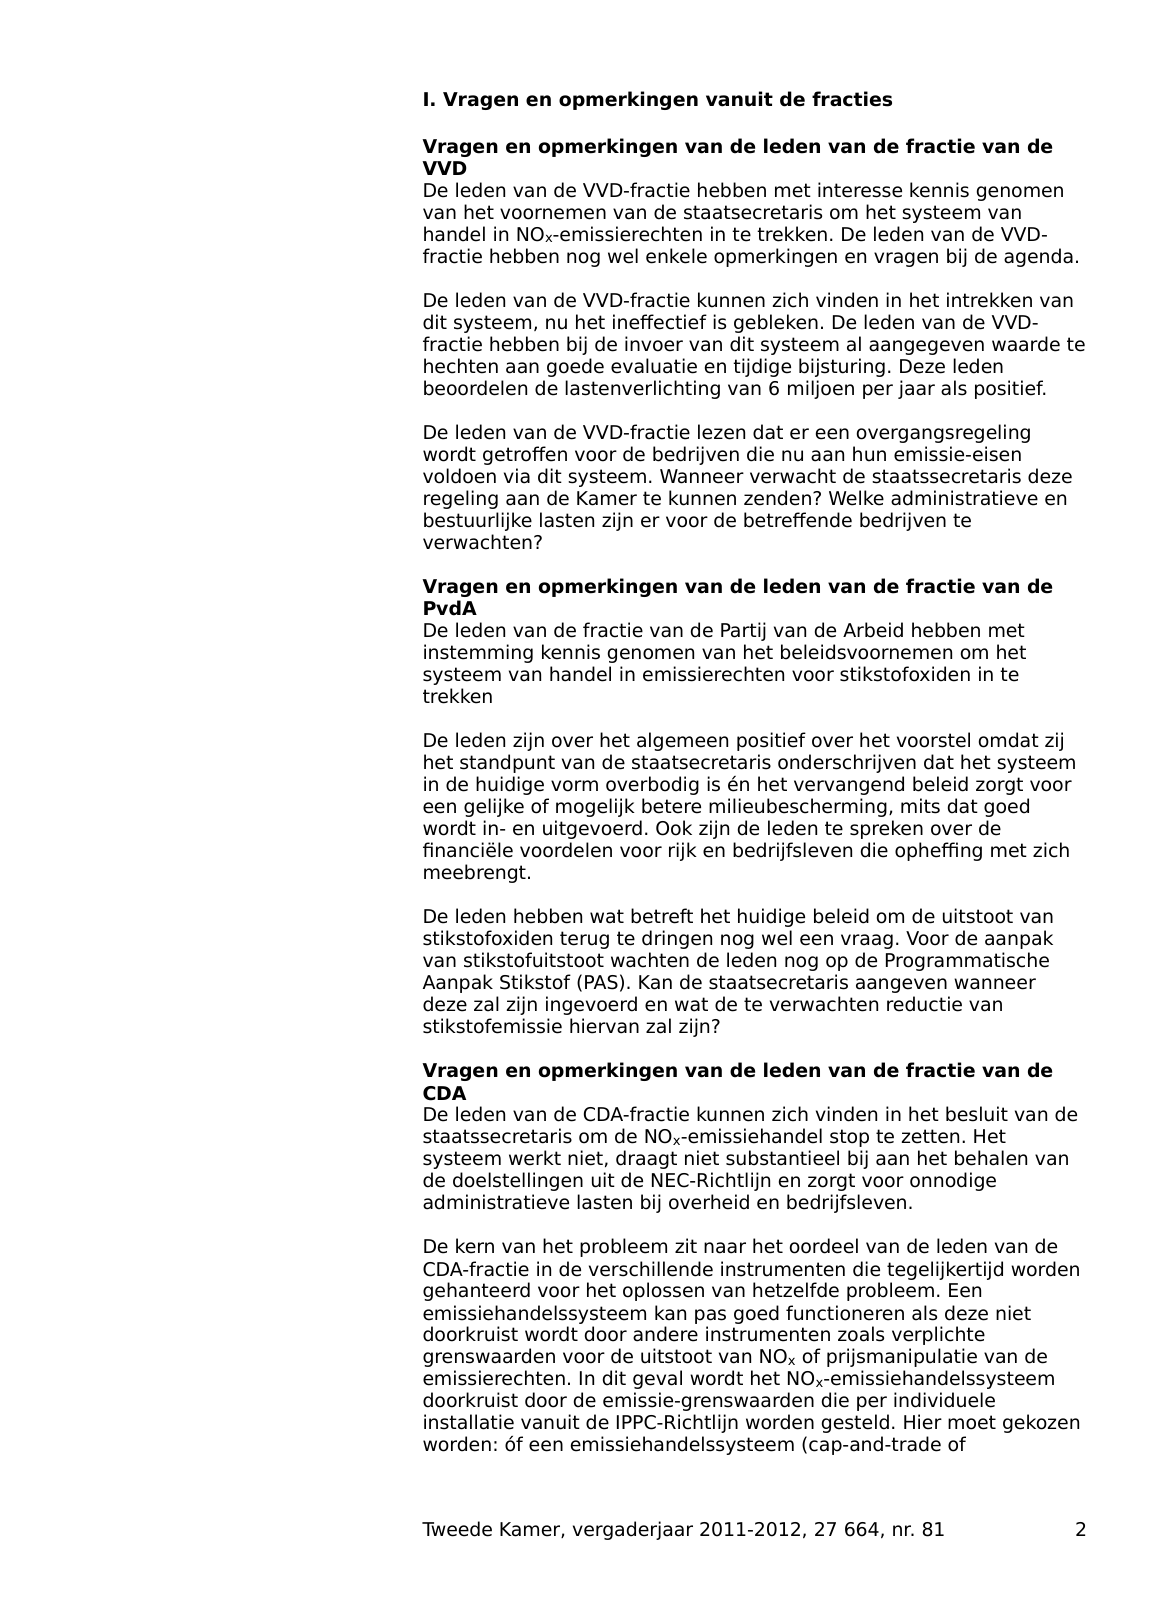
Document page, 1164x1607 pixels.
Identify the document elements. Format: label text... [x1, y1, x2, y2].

text De leden van de VVD-fractie lezen dat er een overgangsregeling wordt getroffen voor de bedrijven die nu aan hun emissie-eisen voldoen via dit systeem. Wanneer verwacht de staatssecretaris deze regeling aan de Kamer te kunnen zenden? Welke administratieve en bestuurlijke lasten zijn er voor de betreffende bedrijven te verwachten? [422, 422, 1087, 554]
text De leden hebben wat betreft het huidige beleid om de uitstoot van stikstofoxiden terug te dringen nog wel een vraag. Voor de aanpak van stikstofuitstoot wachten de leden nog op de Programmatische Aanpak Stikstof (PAS). Kan de staatsecretaris aangeven wanneer deze zal zijn ingevoerd en wat de te verwachten reductie van stikstofemissie hiervan zal zijn? [422, 906, 1087, 1038]
subtitle I. Vragen en opmerkingen vanuit de fracties [422, 89, 1087, 111]
text De leden van de CDA-fractie kunnen zich vinden in het besluit van de staatssecretaris om de NOx-emissiehandel stop te zetten. Het systeem werkt niet, draagt niet substantieel bij aan het behalen van de doelstellingen uit de NEC-Richtlijn en zorgt voor onnodige administratieve lasten bij overheid en bedrijfsleven. [422, 1104, 1087, 1214]
text De leden van de VVD-fractie hebben met interesse kennis genomen van het voornemen van de staatsecretaris om het systeem van handel in NOx-emissierechten in te trekken. De leden van de VVD-fractie hebben nog wel enkele opmerkingen en vragen bij de agenda. [422, 180, 1087, 268]
text De leden zijn over het algemeen positief over het voorstel omdat zij het standpunt van de staatsecretaris onderschrijven dat het systeem in de huidige vorm overbodig is én het vervangend beleid zorgt voor een gelijke of mogelijk betere milieubescherming, mits dat goed wordt in- en uitgevoerd. Ook zijn de leden te spreken over de financiële voordelen voor rijk en bedrijfsleven die opheffing met zich meebrengt. [422, 730, 1087, 884]
subtitle Vragen en opmerkingen van de leden van de fractie van de VVD [422, 136, 1087, 180]
text De leden van de VVD-fractie kunnen zich vinden in het intrekken van dit systeem, nu het ineffectief is gebleken. De leden van de VVD-fractie hebben bij de invoer van dit systeem al aangegeven waarde te hechten aan goede evaluatie en tijdige bijsturing. Deze leden beoordelen de lastenverlichting van 6 miljoen per jaar als positief. [422, 290, 1087, 400]
text De kern van het probleem zit naar het oordeel van de leden van de CDA-fractie in de verschillende instrumenten die tegelijkertijd worden gehanteerd voor het oplossen van hetzelfde probleem. Een emissiehandelssysteem kan pas goed functioneren als deze niet doorkruist wordt door andere instrumenten zoals verplichte grenswaarden voor de uitstoot van NOx of prijsmanipulatie van de emissierechten. In dit geval wordt het NOx-emissiehandelssysteem doorkruist door de emissie-grenswaarden die per individuele installatie vanuit de IPPC-Richtlijn worden gesteld. Hier moet gekozen worden: óf een emissiehandelssysteem (cap-and-trade of [422, 1236, 1087, 1456]
text De leden van de fractie van de Partij van de Arbeid hebben met instemming kennis genomen van het beleidsvoornemen om het systeem van handel in emissierechten voor stikstofoxiden in te trekken [422, 620, 1087, 708]
subtitle Vragen en opmerkingen van de leden van de fractie van de CDA [422, 1060, 1087, 1104]
subtitle Vragen en opmerkingen van de leden van de fractie van de PvdA [422, 576, 1087, 620]
